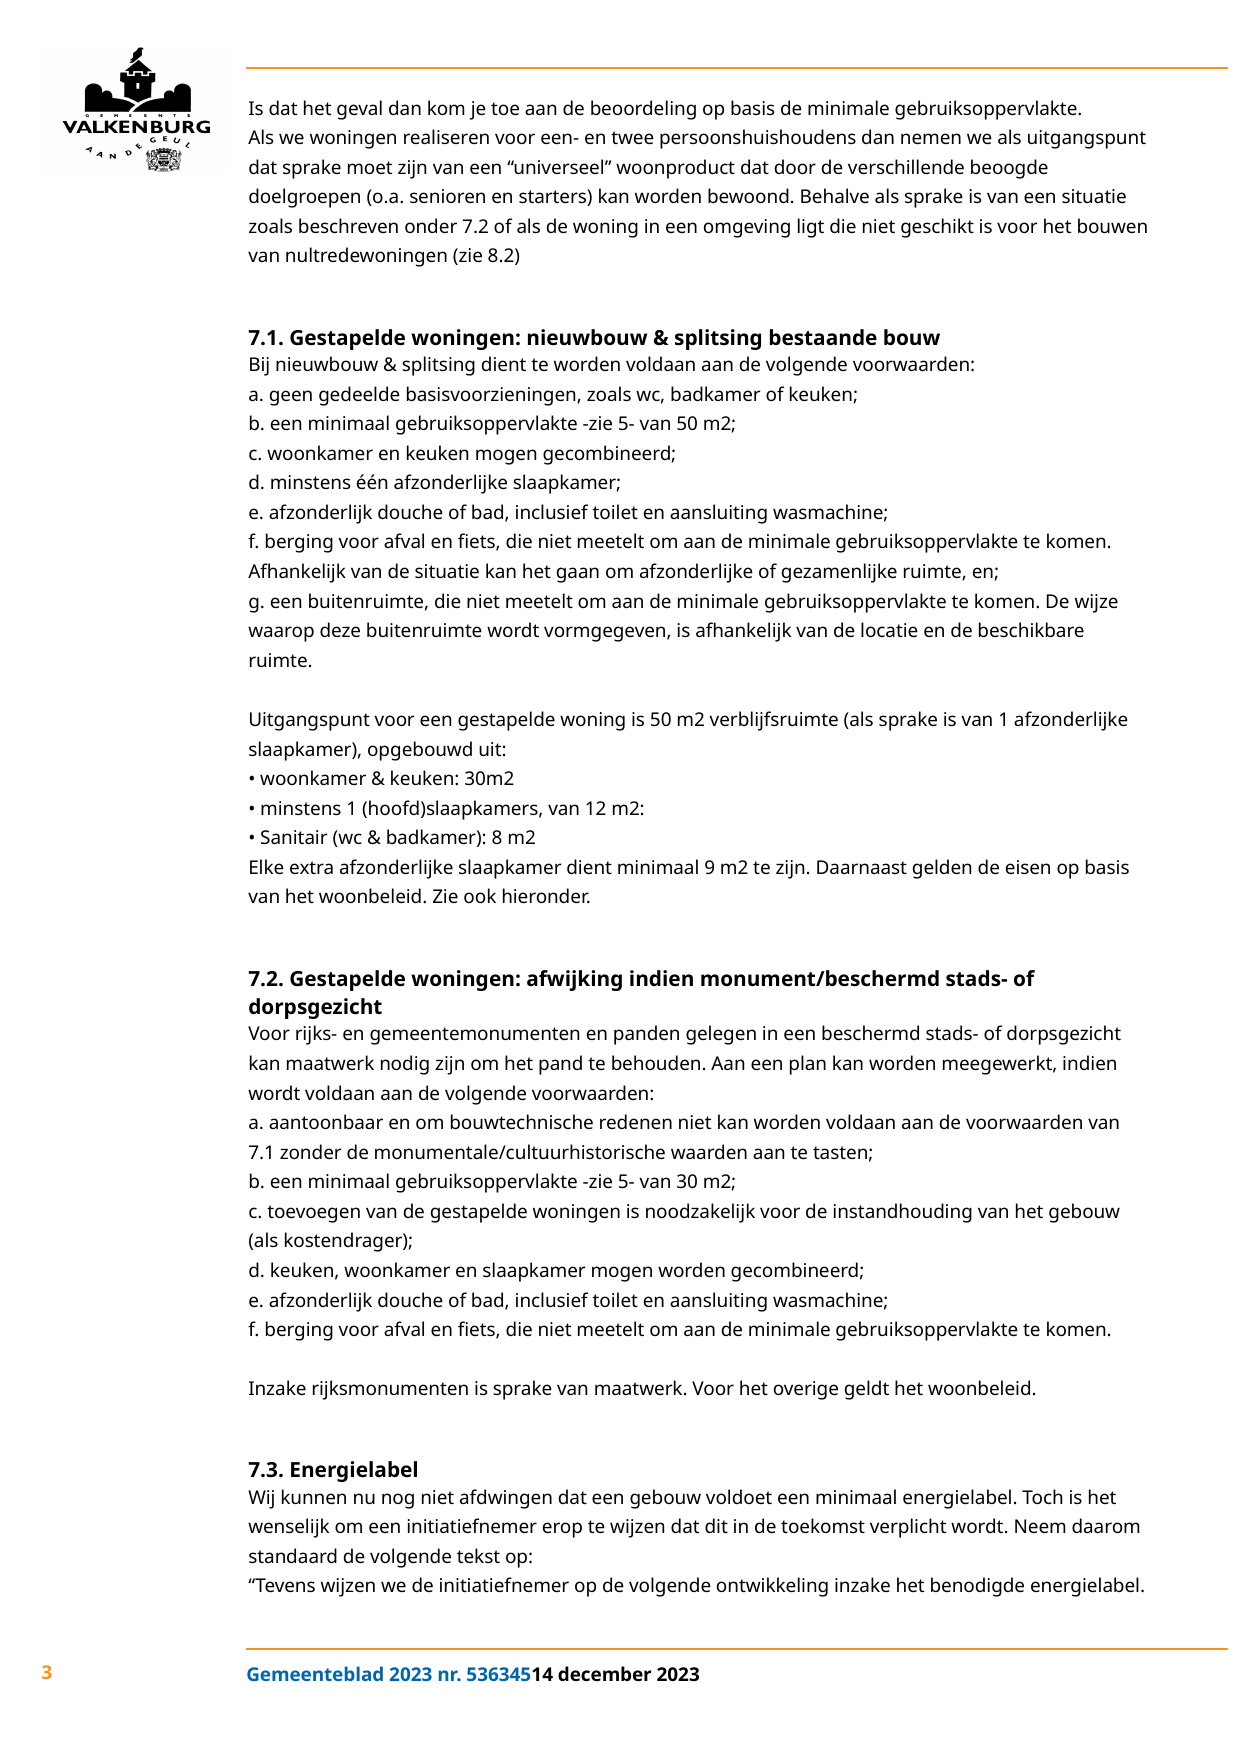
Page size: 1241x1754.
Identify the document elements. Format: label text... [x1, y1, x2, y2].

text a. geen gedeelde basisvoorzieningen, zoals wc, badkamer of keuken; [248, 381, 1152, 406]
text e. afzonderlijk douche of bad, inclusief toilet en aansluiting wasmachine; [248, 499, 1152, 525]
text 7.3. Energielabel [248, 1456, 1152, 1484]
text Als we woningen realiseren voor een- en twee persoonshuishoudens dan nemen we als uitgangspunt dat sprake moet zijn van een “universeel” woonproduct dat door de verschillende beoogde doelgroepen (o.a. senioren en starters) kan worden bewoond. Behalve als sprake is van een situatie zoals beschreven onder 7.2 of als de woning in een omgeving ligt die niet geschikt is voor het bouwen van nultredewoningen (zie 8.2) [248, 124, 1152, 268]
text Voor rijks- en gemeentemonumenten en panden gelegen in een beschermd stads- of dorpsgezicht kan maatwerk nodig zijn om het pand te behouden. Aan een plan kan worden meegewerkt, indien wordt voldaan aan de volgende voorwaarden: [248, 1021, 1152, 1105]
text 7.2. Gestapelde woningen: afwijking indien monument/beschermd stads- of dorpsgezicht [248, 964, 1152, 1021]
text 7.1. Gestapelde woningen: nieuwbouw & splitsing bestaande bouw [248, 323, 1152, 351]
text Wij kunnen nu nog niet afdwingen dat een gebouw voldoet een minimaal energielabel. Toch is het wenselijk om een initiatiefnemer erop te wijzen dat dit in de toekomst verplicht wordt. Neem daarom standaard de volgende tekst op: [248, 1484, 1152, 1569]
text • Sanitair (wc & badkamer): 8 m2 [248, 824, 1152, 850]
text Bij nieuwbouw & splitsing dient te worden voldaan aan de volgende voorwaarden: [248, 351, 1152, 377]
text c. toevoegen van de gestapelde woningen is noodzakelijk voor de instandhouding van het gebouw (als kostendrager); [248, 1198, 1152, 1253]
text Inzake rijksmonumenten is sprake van maatwerk. Voor het overige geldt het woonbeleid. [248, 1376, 1152, 1401]
text a. aantoonbaar en om bouwtechnische redenen niet kan worden voldaan aan de voorwaarden van 7.1 zonder de monumentale/cultuurhistorische waarden aan te tasten; [248, 1109, 1152, 1164]
text • minstens 1 (hoofd)slaapkamers, van 12 m2: [248, 795, 1152, 821]
text • woonkamer & keuken: 30m2 [248, 765, 1152, 791]
text “Tevens wijzen we de initiatiefnemer op de volgende ontwikkeling inzake het benodigde energielabel. [248, 1573, 1152, 1598]
text g. een buitenruimte, die niet meetelt om aan de minimale gebruiksoppervlakte te komen. De wijze waarop deze buitenruimte wordt vormgegeven, is afhankelijk van de locatie en de beschikbare ruimte. [248, 588, 1152, 673]
text Is dat het geval dan kom je toe aan de beoordeling op basis de minimale gebruiksoppervlakte. [248, 95, 1152, 121]
text d. keuken, woonkamer en slaapkamer mogen worden gecombineerd; [248, 1257, 1152, 1283]
text c. woonkamer en keuken mogen gecombineerd; [248, 440, 1152, 466]
text f. berging voor afval en fiets, die niet meetelt om aan de minimale gebruiksoppervlakte te komen. Afhankelijk van de situatie kan het gaan om afzonderlijke of gezamenlijke ruimte, en; [248, 529, 1152, 584]
text e. afzonderlijk douche of bad, inclusief toilet en aansluiting wasmachine; [248, 1287, 1152, 1312]
text b. een minimaal gebruiksoppervlakte -zie 5- van 30 m2; [248, 1168, 1152, 1194]
text f. berging voor afval en fiets, die niet meetelt om aan de minimale gebruiksoppervlakte te komen. [248, 1316, 1152, 1342]
text b. een minimaal gebruiksoppervlakte -zie 5- van 50 m2; [248, 410, 1152, 436]
text Elke extra afzonderlijke slaapkamer dient minimaal 9 m2 te zijn. Daarnaast gelden de eisen op basis van het woonbeleid. Zie ook hieronder. [248, 854, 1152, 909]
text d. minstens één afzonderlijke slaapkamer; [248, 469, 1152, 495]
picture [41, 47, 231, 172]
text Uitgangspunt voor een gestapelde woning is 50 m2 verblijfsruimte (als sprake is van 1 afzonderlijke slaapkamer), opgebouwd uit: [248, 706, 1152, 761]
